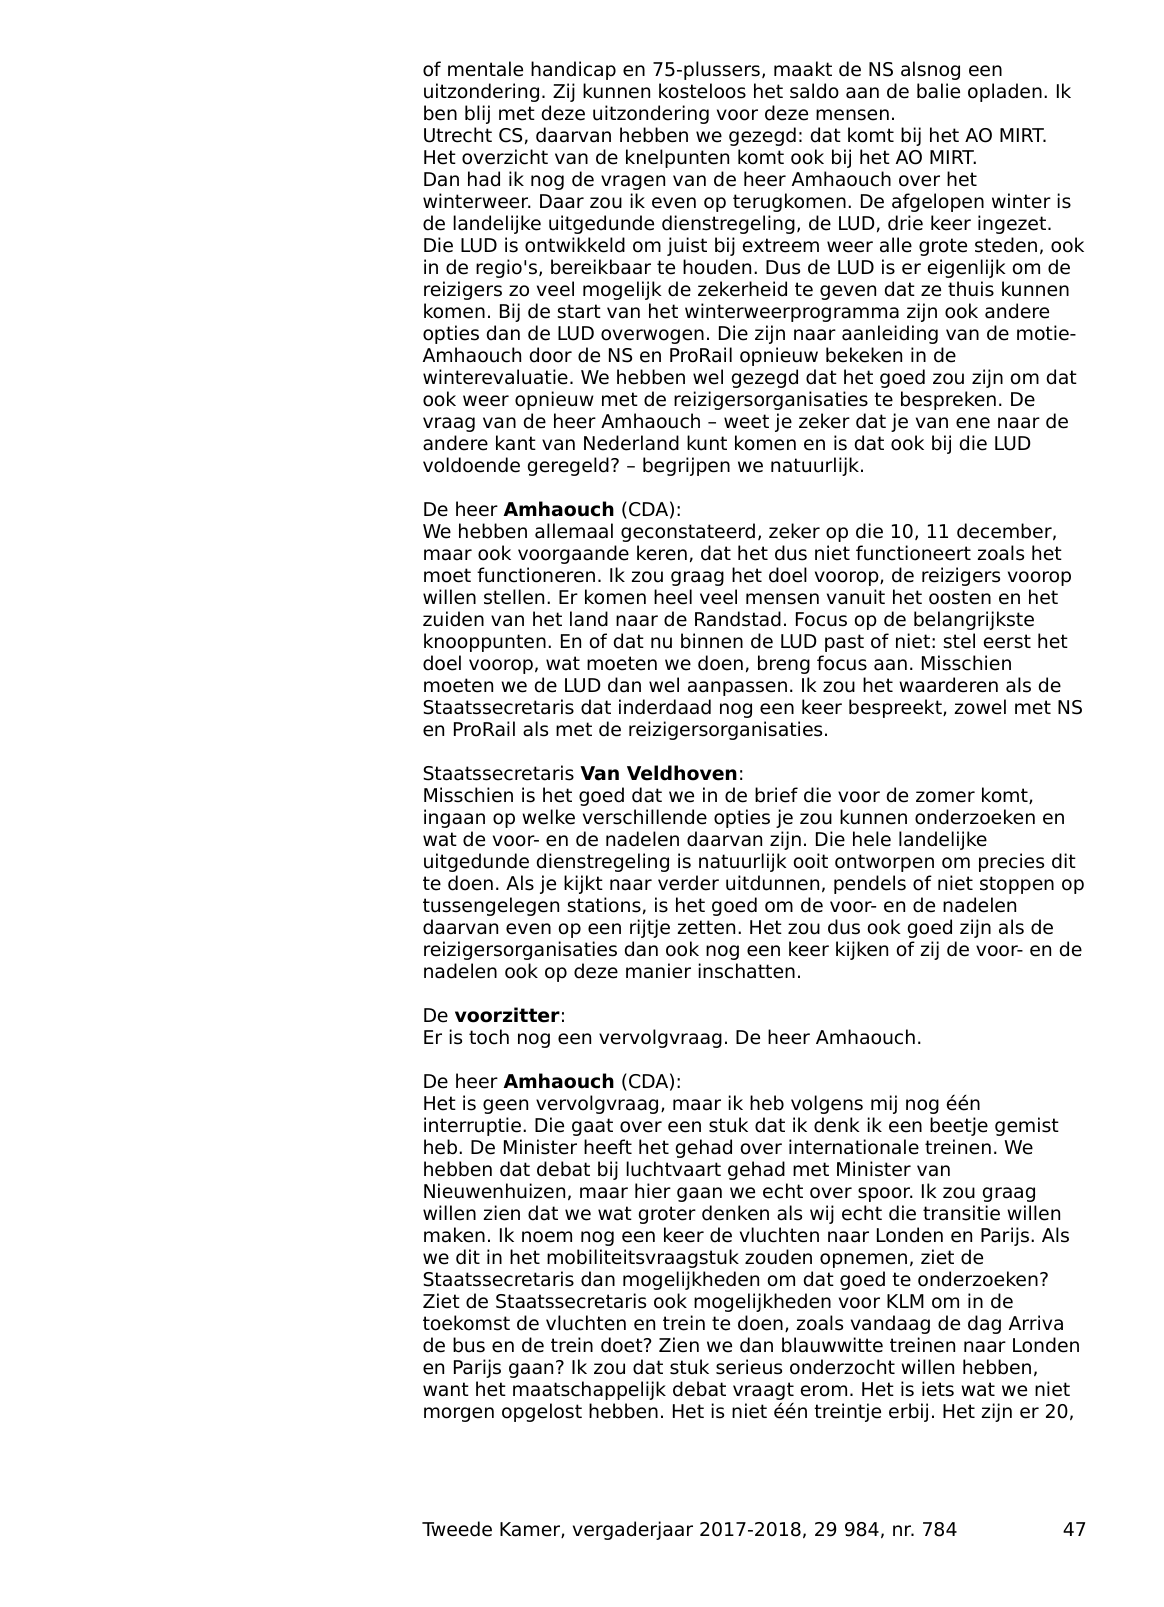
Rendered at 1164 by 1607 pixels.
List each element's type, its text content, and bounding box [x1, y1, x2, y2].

text Het is geen vervolgvraag, maar ik heb volgens mij nog één interruptie. Die gaat over een stuk dat ik denk ik een beetje gemist heb. De Minister heeft het gehad over internationale treinen. We hebben dat debat bij luchtvaart gehad met Minister van Nieuwenhuizen, maar hier gaan we echt over spoor. Ik zou graag willen zien dat we wat groter denken als wij echt die transitie willen maken. Ik noem nog een keer de vluchten naar Londen en Parijs. Als we dit in het mobiliteitsvraagstuk zouden opnemen, ziet de Staatssecretaris dan mogelijkheden om dat goed te onderzoeken? Ziet de Staatssecretaris ook mogelijkheden voor KLM om in de toekomst de vluchten en trein te doen, zoals vandaag de dag Arriva de bus en de trein doet? Zien we dan blauwwitte treinen naar Londen en Parijs gaan? Ik zou dat stuk serieus onderzocht willen hebben, want het maatschappelijk debat vraagt erom. Het is iets wat we niet morgen opgelost hebben. Het is niet één treintje erbij. Het zijn er 20, [422, 1093, 1087, 1423]
text We hebben allemaal geconstateerd, zeker op die 10, 11 december, maar ook voorgaande keren, dat het dus niet functioneert zoals het moet functioneren. Ik zou graag het doel voorop, de reizigers voorop willen stellen. Er komen heel veel mensen vanuit het oosten en het zuiden van het land naar de Randstad. Focus op de belangrijkste knooppunten. En of dat nu binnen de LUD past of niet: stel eerst het doel voorop, wat moeten we doen, breng focus aan. Misschien moeten we de LUD dan wel aanpassen. Ik zou het waarderen als de Staatssecretaris dat inderdaad nog een keer bespreekt, zowel met NS en ProRail als met de reizigersorganisaties. [422, 521, 1087, 741]
text of mentale handicap en 75-plussers, maakt de NS alsnog een uitzondering. Zij kunnen kosteloos het saldo aan de balie opladen. Ik ben blij met deze uitzondering voor deze mensen. [422, 59, 1087, 125]
text Misschien is het goed dat we in de brief die voor de zomer komt, ingaan op welke verschillende opties je zou kunnen onderzoeken en wat de voor- en de nadelen daarvan zijn. Die hele landelijke uitgedunde dienstregeling is natuurlijk ooit ontworpen om precies dit te doen. Als je kijkt naar verder uitdunnen, pendels of niet stoppen op tussengelegen stations, is het goed om de voor- en de nadelen daarvan even op een rijtje zetten. Het zou dus ook goed zijn als de reizigersorganisaties dan ook nog een keer kijken of zij de voor- en de nadelen ook op deze manier inschatten. [422, 785, 1087, 983]
text De voorzitter: [422, 1005, 1087, 1027]
text Utrecht CS, daarvan hebben we gezegd: dat komt bij het AO MIRT. Het overzicht van de knelpunten komt ook bij het AO MIRT. [422, 125, 1087, 169]
text Staatssecretaris Van Veldhoven: [422, 763, 1087, 785]
text De heer Amhaouch (CDA): [422, 499, 1087, 521]
text De heer Amhaouch (CDA): [422, 1071, 1087, 1093]
text Dan had ik nog de vragen van de heer Amhaouch over het winterweer. Daar zou ik even op terugkomen. De afgelopen winter is de landelijke uitgedunde dienstregeling, de LUD, drie keer ingezet. Die LUD is ontwikkeld om juist bij extreem weer alle grote steden, ook in de regio's, bereikbaar te houden. Dus de LUD is er eigenlijk om de reizigers zo veel mogelijk de zekerheid te geven dat ze thuis kunnen komen. Bij de start van het winterweerprogramma zijn ook andere opties dan de LUD overwogen. Die zijn naar aanleiding van de motie-Amhaouch door de NS en ProRail opnieuw bekeken in de winterevaluatie. We hebben wel gezegd dat het goed zou zijn om dat ook weer opnieuw met de reizigersorganisaties te bespreken. De vraag van de heer Amhaouch – weet je zeker dat je van ene naar de andere kant van Nederland kunt komen en is dat ook bij die LUD voldoende geregeld? – begrijpen we natuurlijk. [422, 169, 1087, 477]
text Er is toch nog een vervolgvraag. De heer Amhaouch. [422, 1027, 1087, 1049]
